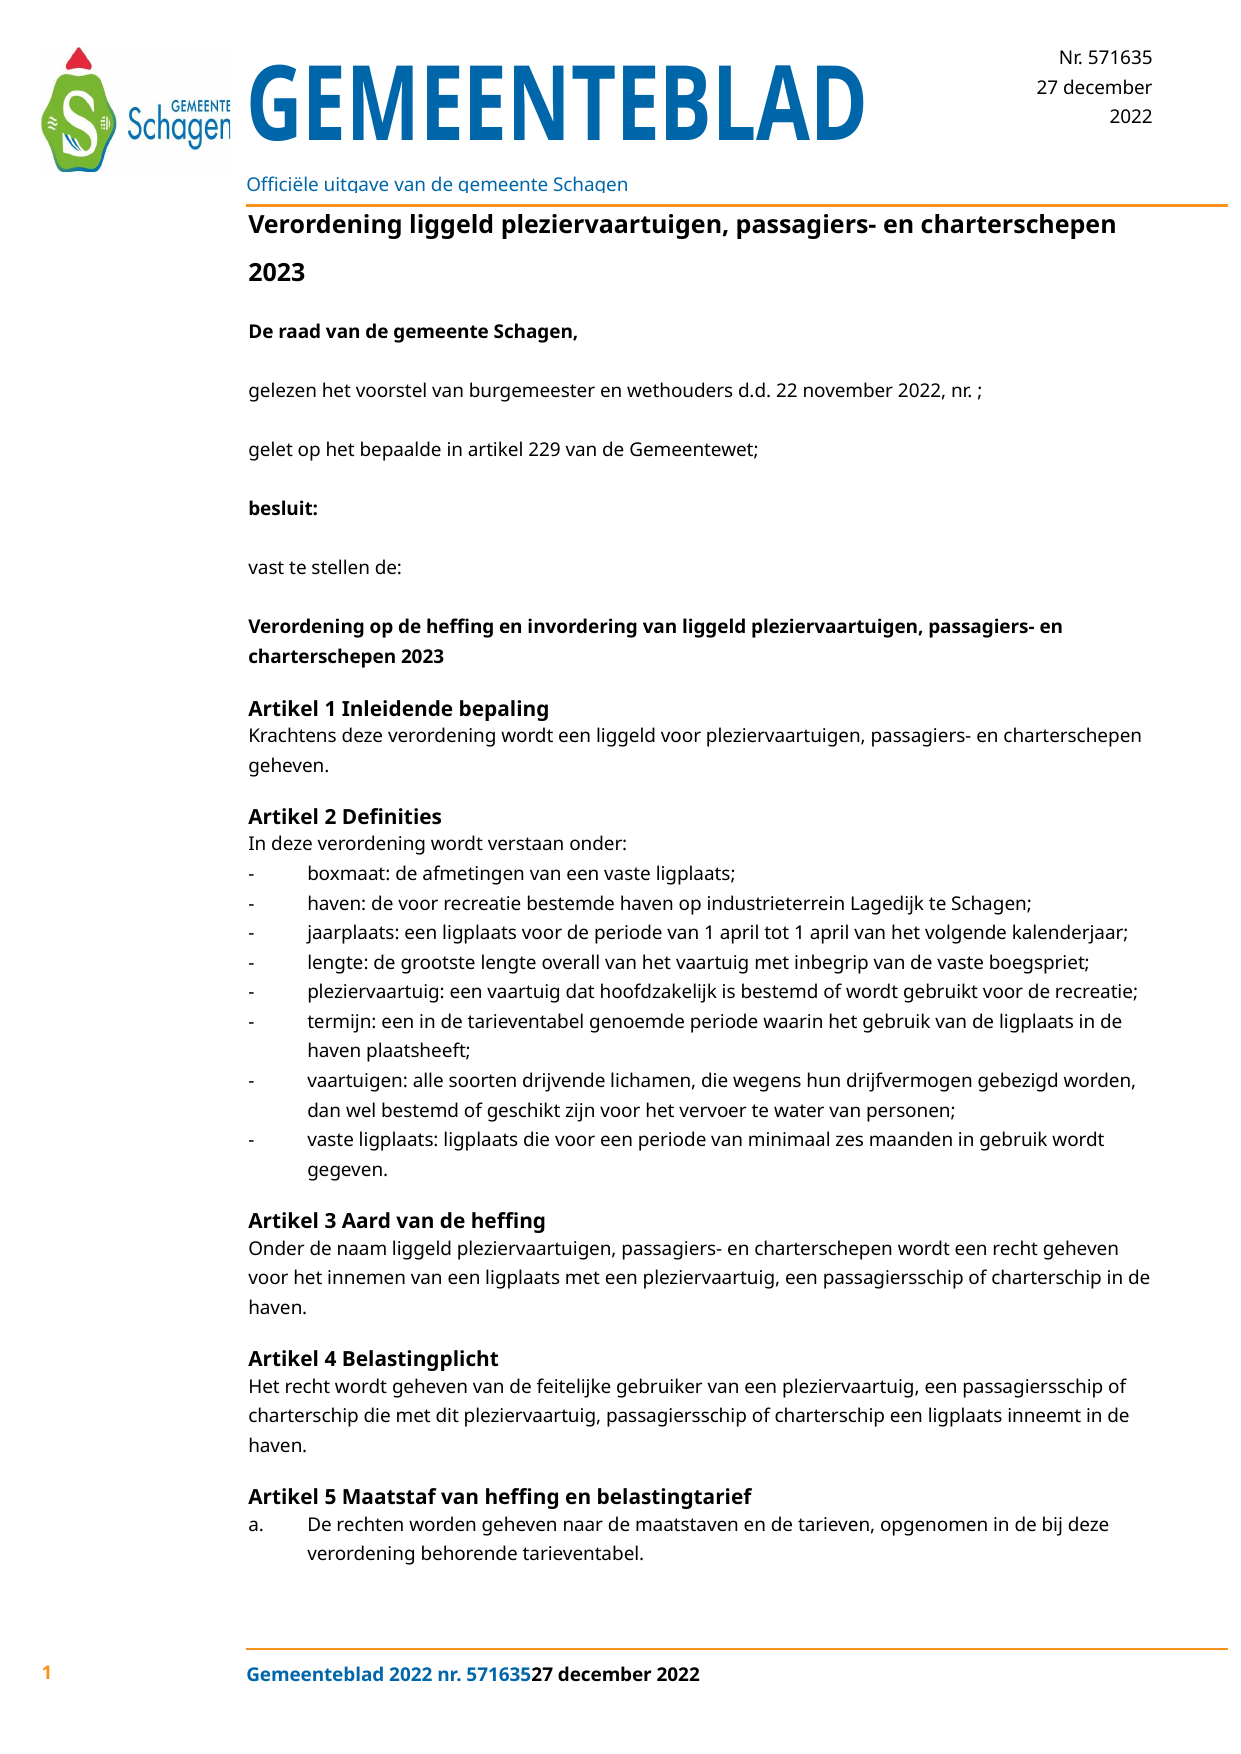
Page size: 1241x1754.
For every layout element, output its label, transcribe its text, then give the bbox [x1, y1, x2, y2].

list vaartuigen: alle soorten drijvende lichamen, die wegens hun drijfvermogen gebezigd worden, dan wel bestemd of geschikt zijn voor het vervoer te water van personen; [248, 1067, 1152, 1123]
text Verordening liggeld pleziervaartuigen, passagiers- en charterschepen 2023 [248, 207, 1152, 288]
text Het recht wordt geheven van de feitelijke gebruiker van een pleziervaartuig, een passagiersschip of charterschip die met dit pleziervaartuig, passagiersschip of charterschip een ligplaats inneemt in de haven. [248, 1373, 1152, 1458]
text In deze verordening wordt verstaan onder: [248, 831, 1152, 856]
list boxmaat: de afmetingen van een vaste ligplaats; [248, 860, 1152, 886]
text De raad van de gemeente Schagen, [248, 318, 1152, 344]
text Artikel 4 Belastingplicht [248, 1344, 1152, 1373]
text Artikel 2 Definities [248, 802, 1152, 831]
list pleziervaartuig: een vaartuig dat hoofdzakelijk is bestemd of wordt gebruikt voor de recreatie; [248, 978, 1152, 1004]
text Verordening op de heffing en invordering van liggeld pleziervaartuigen, passagiers- en charterschepen 2023 [248, 614, 1152, 669]
list vaste ligplaats: ligplaats die voor een periode van minimaal zes maanden in gebruik wordt gegeven. [248, 1126, 1152, 1182]
text Artikel 1 Inleidende bepaling [248, 694, 1152, 722]
text gelet op het bepaalde in artikel 229 van de Gemeentewet; [248, 436, 1152, 462]
list termijn: een in de tarieventabel genoemde periode waarin het gebruik van de ligplaats in de haven plaatsheeft; [248, 1008, 1152, 1063]
text vast te stellen de: [248, 554, 1152, 580]
list lengte: de grootste lengte overall van het vaartuig met inbegrip van de vaste boegspriet; [248, 949, 1152, 975]
text Artikel 3 Aard van de heffing [248, 1206, 1152, 1235]
text besluit: [248, 495, 1152, 521]
text Onder de naam liggeld pleziervaartuigen, passagiers- en charterschepen wordt een recht geheven voor het innemen van een ligplaats met een pleziervaartuig, een passagiersschip of charterschip in de haven. [248, 1235, 1152, 1320]
picture [41, 47, 231, 172]
text Artikel 5 Maatstaf van heffing en belastingtarief [248, 1482, 1152, 1511]
list haven: de voor recreatie bestemde haven op industrieterrein Lagedijk te Schagen; [248, 890, 1152, 916]
text gelezen het voorstel van burgemeester en wethouders d.d. 22 november 2022, nr. ; [248, 377, 1152, 403]
list jaarplaats: een ligplaats voor de periode van 1 april tot 1 april van het volgende kalenderjaar; [248, 919, 1152, 945]
list De rechten worden geheven naar de maatstaven en de tarieven, opgenomen in de bij deze verordening behorende tarieventabel. [248, 1511, 1152, 1566]
text Krachtens deze verordening wordt een liggeld voor pleziervaartuigen, passagiers- en charterschepen geheven. [248, 722, 1152, 777]
